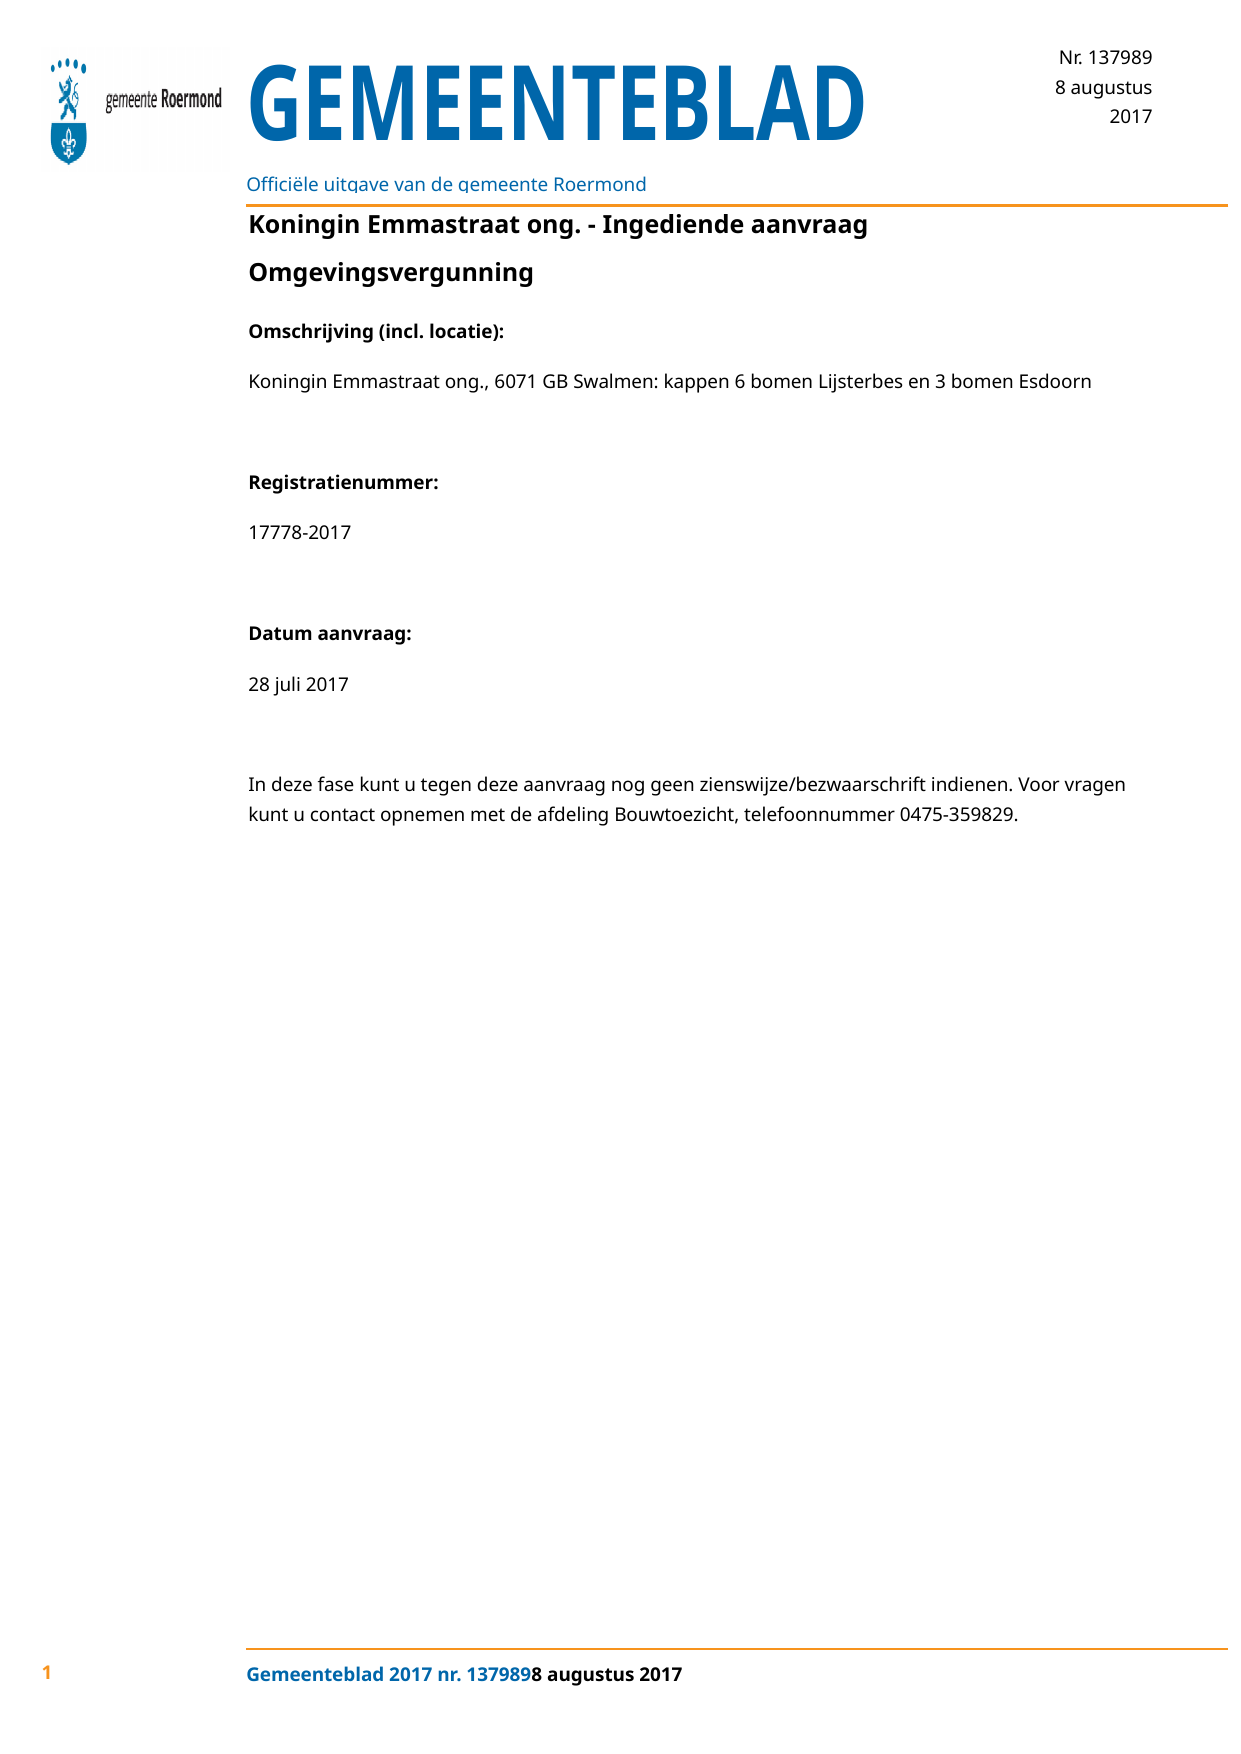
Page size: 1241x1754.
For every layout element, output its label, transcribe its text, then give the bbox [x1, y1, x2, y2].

text 17778-2017 [248, 519, 1152, 545]
text Datum aanvraag: [248, 620, 1152, 646]
picture [41, 47, 231, 172]
text Koningin Emmastraat ong. - Ingediende aanvraag Omgevingsvergunning [248, 207, 1152, 288]
text Omschrijving (incl. locatie): [248, 318, 1152, 344]
text 28 juli 2017 [248, 671, 1152, 697]
text Registratienummer: [248, 469, 1152, 495]
text In deze fase kunt u tegen deze aanvraag nog geen zienswijze/bezwaarschrift indienen. Voor vragen kunt u contact opnemen met de afdeling Bouwtoezicht, telefoonnummer 0475-359829. [248, 772, 1152, 827]
text Koningin Emmastraat ong., 6071 GB Swalmen: kappen 6 bomen Lijsterbes en 3 bomen Esdoorn [248, 368, 1152, 394]
